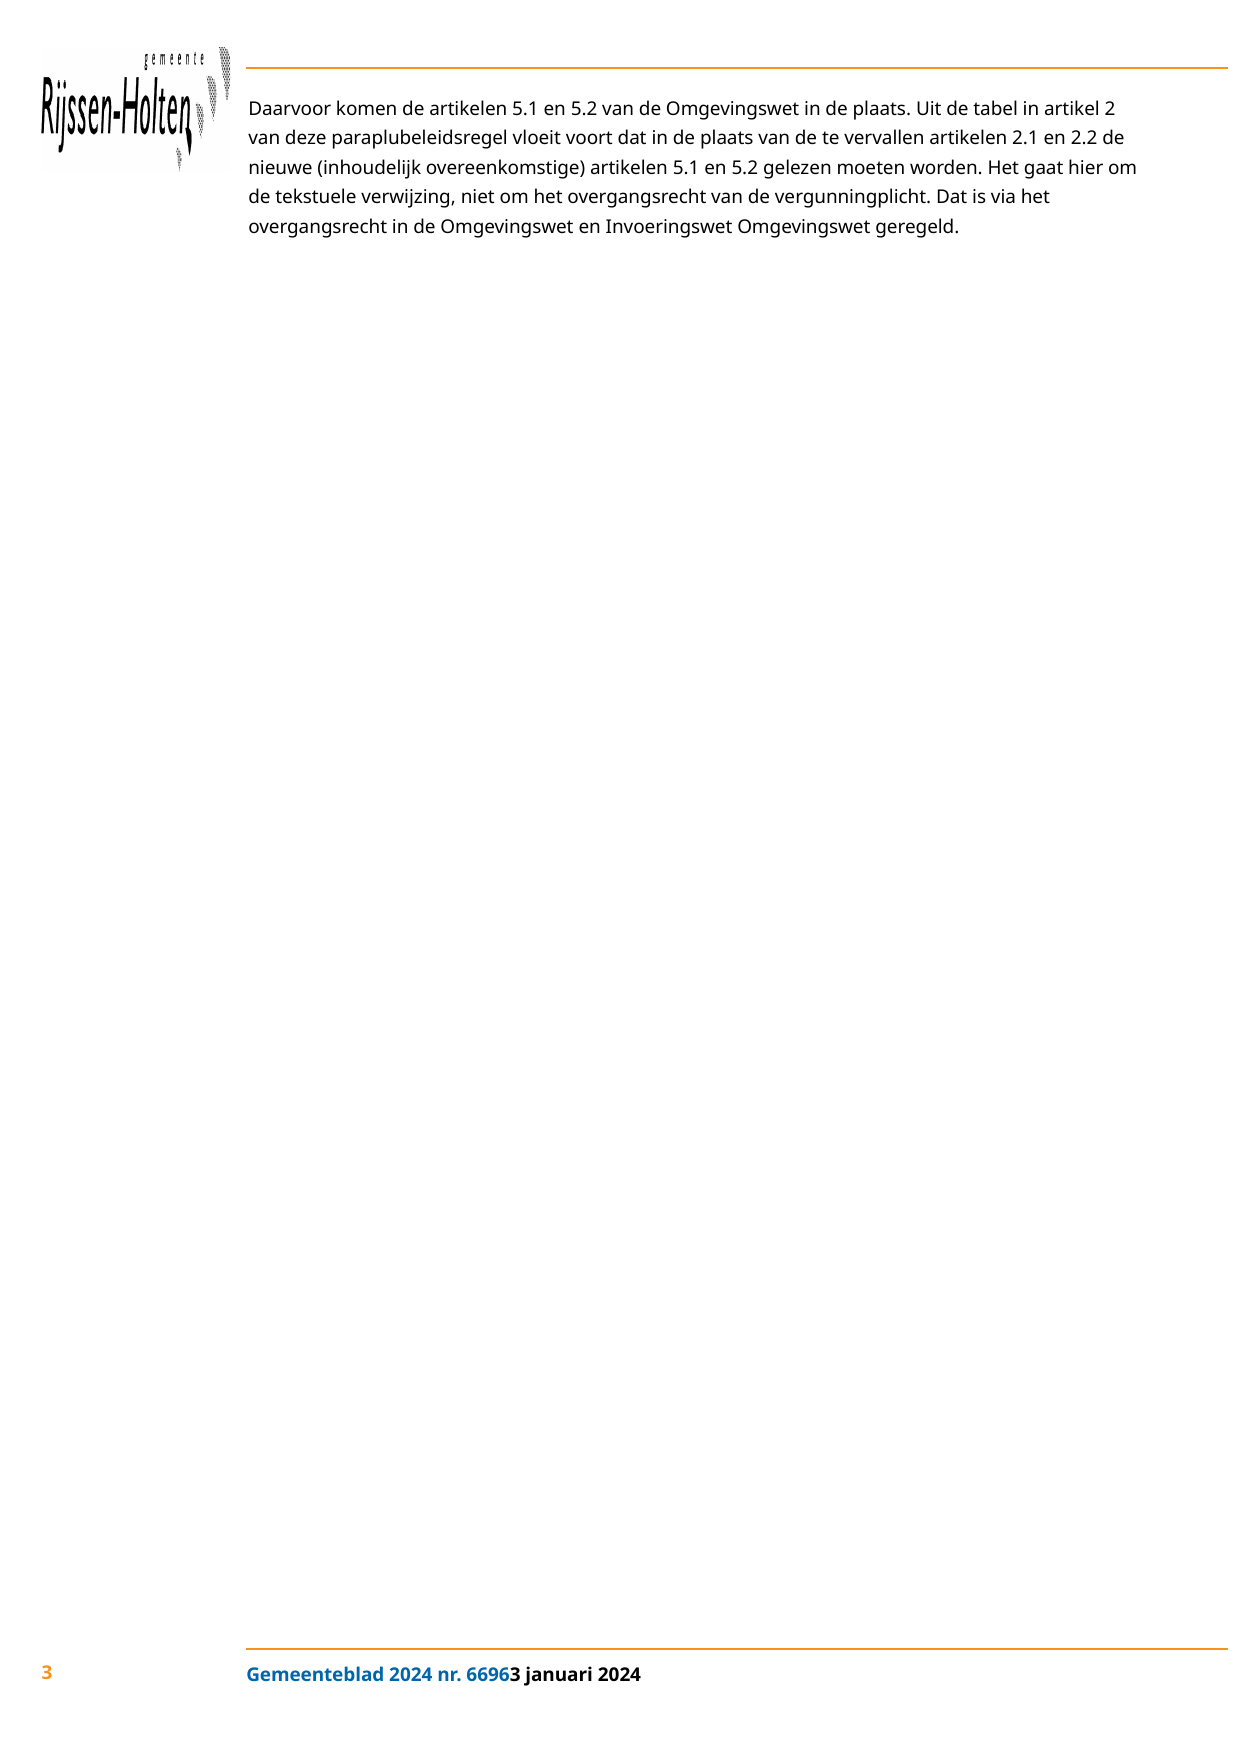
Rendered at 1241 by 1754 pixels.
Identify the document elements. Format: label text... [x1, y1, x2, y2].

text Daarvoor komen de artikelen 5.1 en 5.2 van de Omgevingswet in de plaats. Uit de tabel in artikel 2 van deze paraplubeleidsregel vloeit voort dat in de plaats van de te vervallen artikelen 2.1 en 2.2 de nieuwe (inhoudelijk overeenkomstige) artikelen 5.1 en 5.2 gelezen moeten worden. Het gaat hier om de tekstuele verwijzing, niet om het overgangsrecht van de vergunningplicht. Dat is via het overgangsrecht in de Omgevingswet en Invoeringswet Omgevingswet geregeld. [248, 95, 1152, 239]
picture [41, 47, 231, 172]
